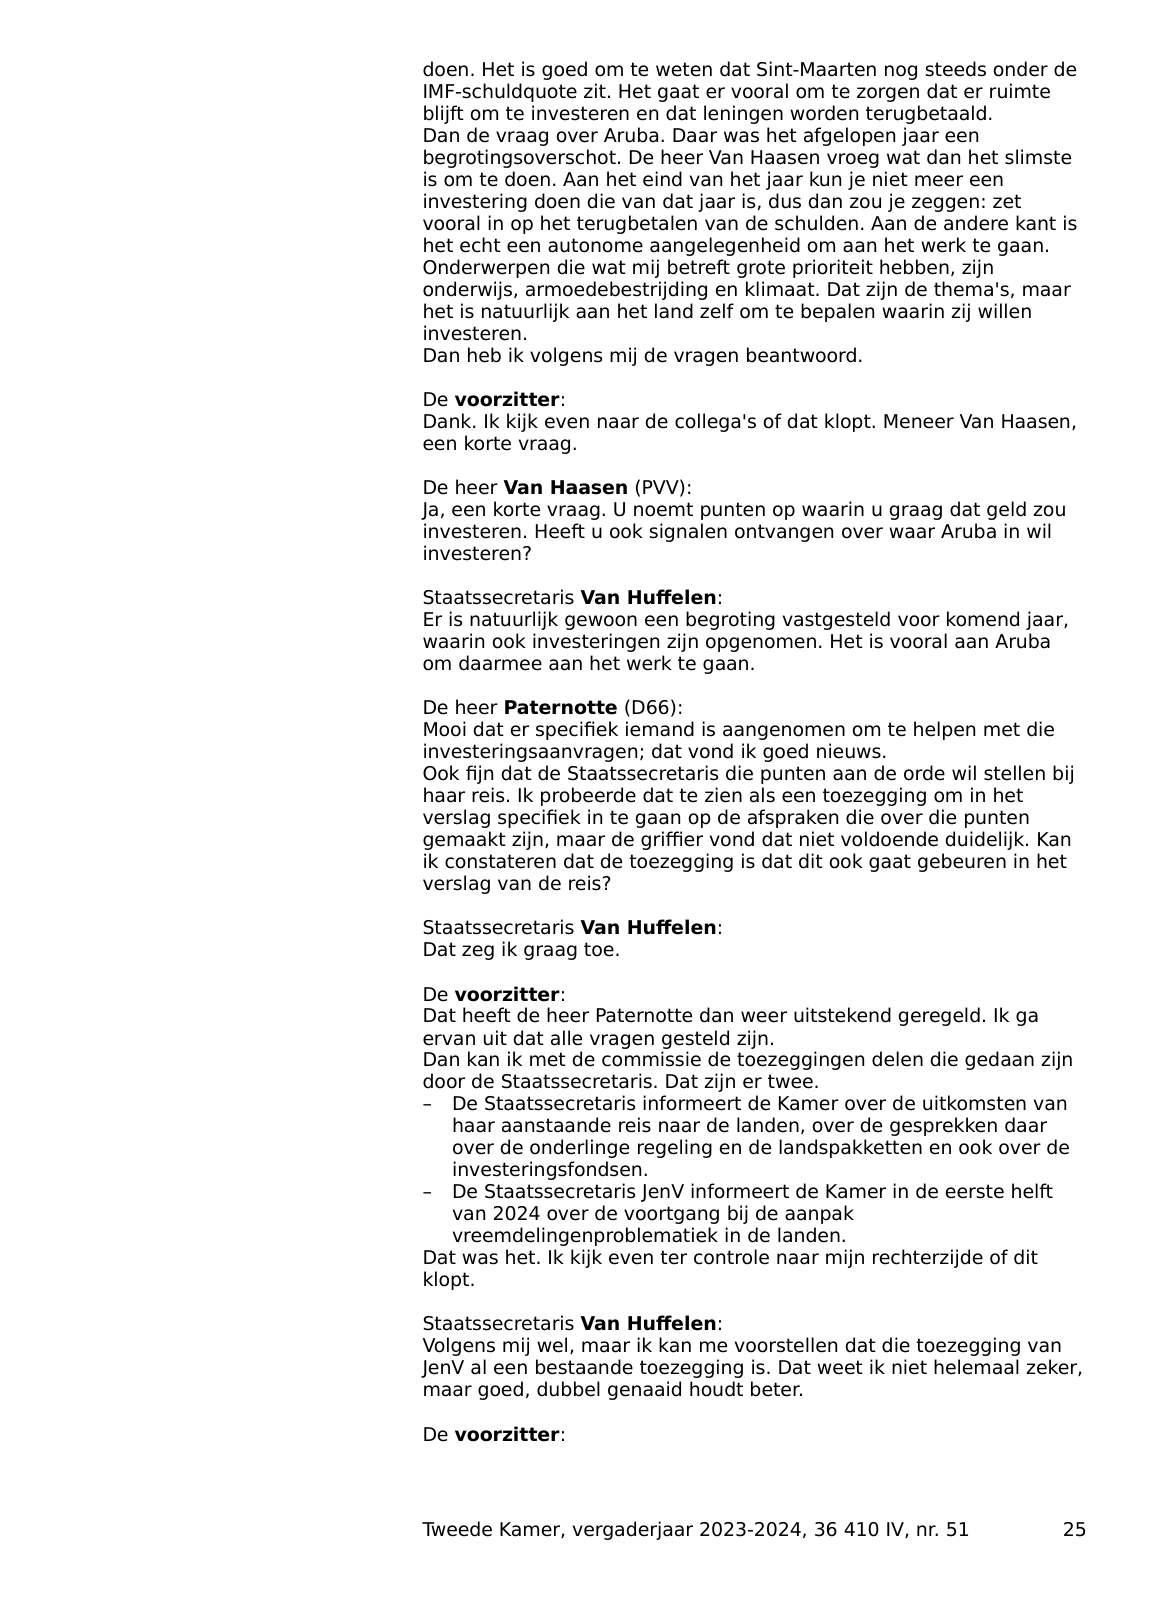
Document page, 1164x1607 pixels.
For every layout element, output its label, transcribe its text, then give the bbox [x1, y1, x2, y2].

text De voorzitter: [422, 389, 1087, 411]
text De heer Paternotte (D66): [422, 697, 1087, 719]
text Dat heeft de heer Paternotte dan weer uitstekend geregeld. Ik ga ervan uit dat alle vragen gesteld zijn. [422, 1005, 1087, 1049]
text – De Staatssecretaris informeert de Kamer over de uitkomsten van haar aanstaande reis naar de landen, over de gesprekken daar over de onderlinge regeling en de landspakketten en ook over de investeringsfondsen. [422, 1093, 1087, 1181]
text Ja, een korte vraag. U noemt punten op waarin u graag dat geld zou investeren. Heeft u ook signalen ontvangen over waar Aruba in wil investeren? [422, 499, 1087, 565]
text Volgens mij wel, maar ik kan me voorstellen dat die toezegging van JenV al een bestaande toezegging is. Dat weet ik niet helemaal zeker, maar goed, dubbel genaaid houdt beter. [422, 1335, 1087, 1401]
text Dan heb ik volgens mij de vragen beantwoord. [422, 345, 1087, 367]
text Dat zeg ik graag toe. [422, 939, 1087, 961]
text Ook fijn dat de Staatssecretaris die punten aan de orde wil stellen bij haar reis. Ik probeerde dat te zien als een toezegging om in het verslag specifiek in te gaan op de afspraken die over die punten gemaakt zijn, maar de griffier vond dat niet voldoende duidelijk. Kan ik constateren dat de toezegging is dat dit ook gaat gebeuren in het verslag van de reis? [422, 763, 1087, 895]
text Dan de vraag over Aruba. Daar was het afgelopen jaar een begrotingsoverschot. De heer Van Haasen vroeg wat dan het slimste is om te doen. Aan het eind van het jaar kun je niet meer een investering doen die van dat jaar is, dus dan zou je zeggen: zet vooral in op het terugbetalen van de schulden. Aan de andere kant is het echt een autonome aangelegenheid om aan het werk te gaan. Onderwerpen die wat mij betreft grote prioriteit hebben, zijn onderwijs, armoedebestrijding en klimaat. Dat zijn de thema's, maar het is natuurlijk aan het land zelf om te bepalen waarin zij willen investeren. [422, 125, 1087, 345]
text Staatssecretaris Van Huffelen: [422, 917, 1087, 939]
text Dan kan ik met de commissie de toezeggingen delen die gedaan zijn door de Staatssecretaris. Dat zijn er twee. [422, 1049, 1087, 1093]
text Dat was het. Ik kijk even ter controle naar mijn rechterzijde of dit klopt. [422, 1247, 1087, 1291]
text De heer Van Haasen (PVV): [422, 477, 1087, 499]
text Mooi dat er specifiek iemand is aangenomen om te helpen met die investeringsaanvragen; dat vond ik goed nieuws. [422, 719, 1087, 763]
text De voorzitter: [422, 983, 1087, 1005]
text Staatssecretaris Van Huffelen: [422, 1313, 1087, 1335]
text Staatssecretaris Van Huffelen: [422, 587, 1087, 609]
text – De Staatssecretaris JenV informeert de Kamer in de eerste helft van 2024 over de voortgang bij de aanpak vreemdelingenproblematiek in de landen. [422, 1181, 1087, 1247]
text De voorzitter: [422, 1423, 1087, 1445]
text doen. Het is goed om te weten dat Sint-Maarten nog steeds onder de IMF-schuldquote zit. Het gaat er vooral om te zorgen dat er ruimte blijft om te investeren en dat leningen worden terugbetaald. [422, 59, 1087, 125]
text Er is natuurlijk gewoon een begroting vastgesteld voor komend jaar, waarin ook investeringen zijn opgenomen. Het is vooral aan Aruba om daarmee aan het werk te gaan. [422, 609, 1087, 675]
text Dank. Ik kijk even naar de collega's of dat klopt. Meneer Van Haasen, een korte vraag. [422, 411, 1087, 455]
